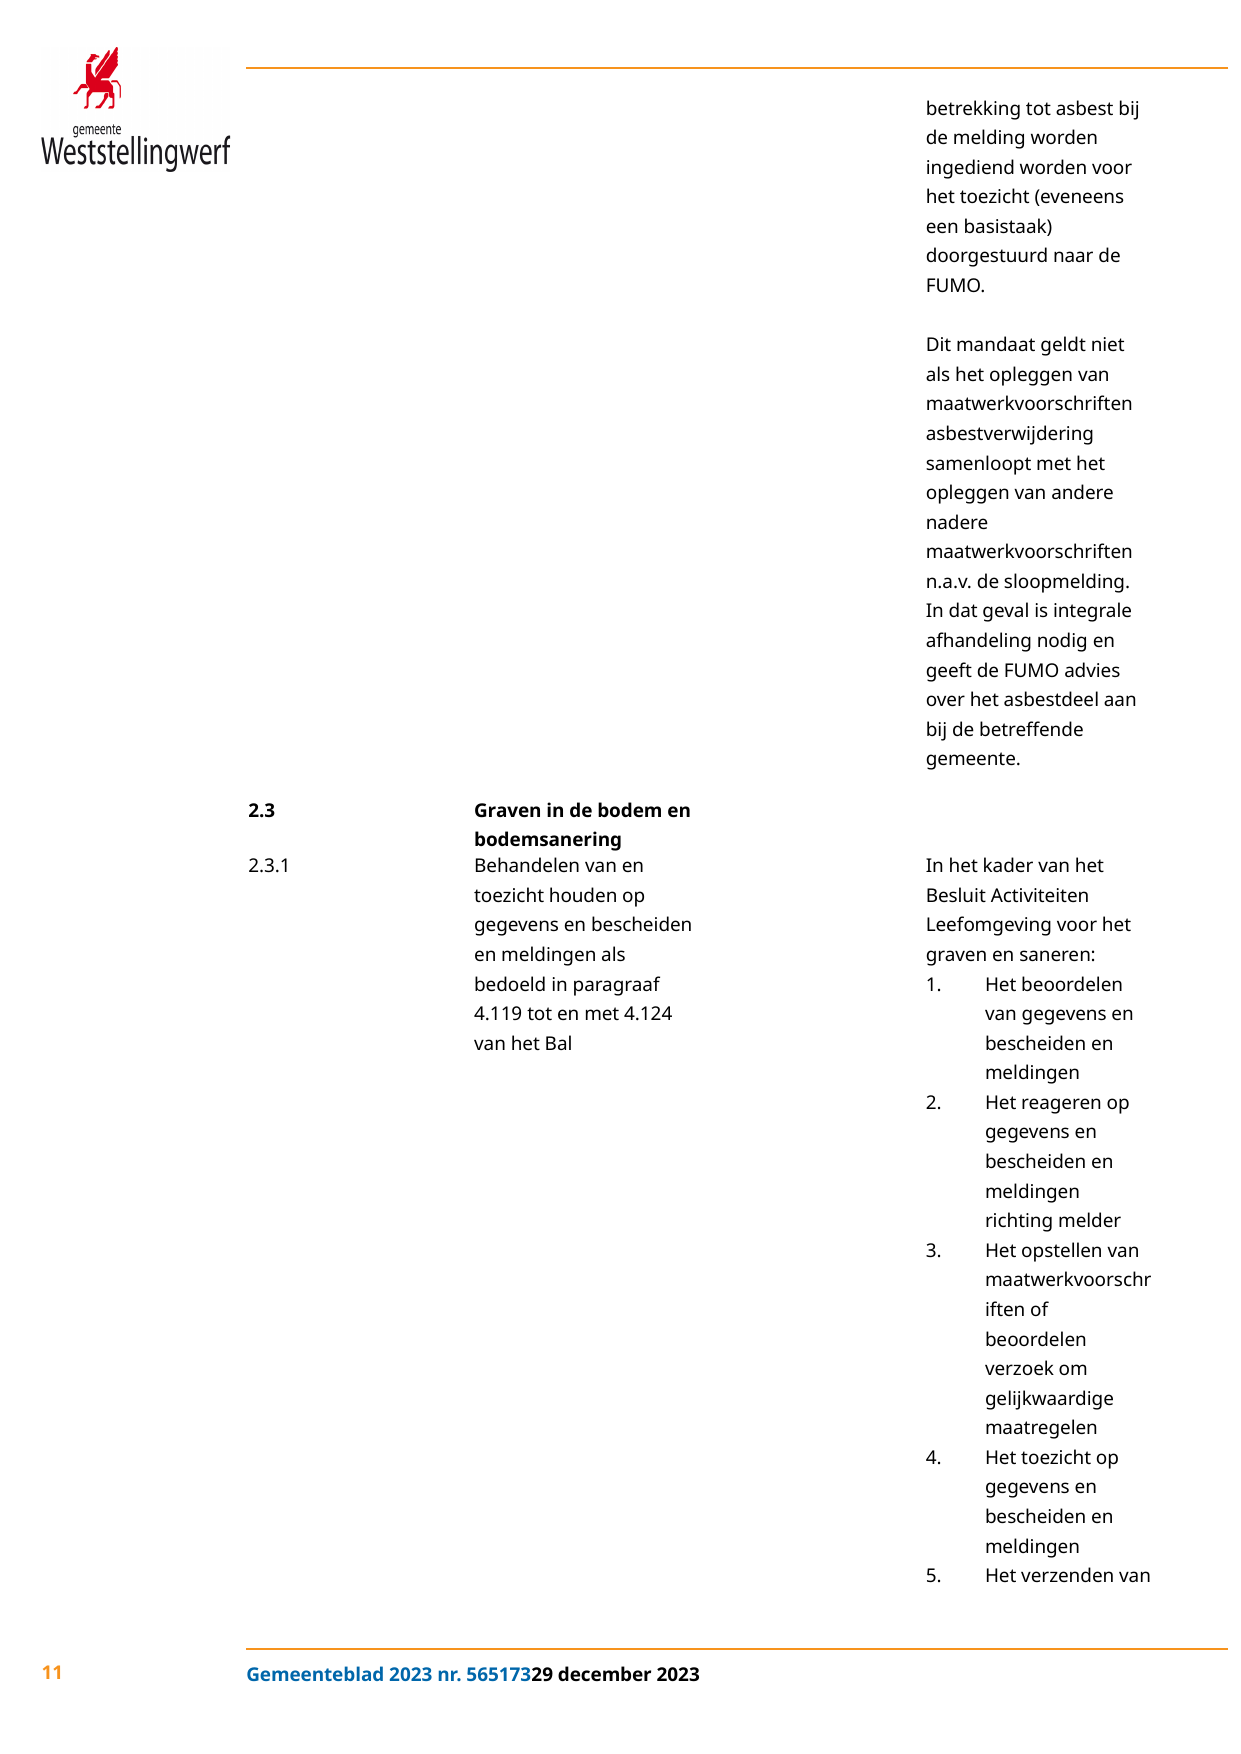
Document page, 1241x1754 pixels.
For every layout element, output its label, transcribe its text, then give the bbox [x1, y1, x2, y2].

table_cell [248, 95, 474, 771]
table_cell In het kader van het Besluit Activiteiten Leefomgeving voor het graven en saneren: Het beoordelen van gegevens en bescheiden en meldingen Het reageren op gegevens en bescheiden en meldingen richting melder Het opstellen van maatwerkvoorschriften of beoordelen verzoek om gelijkwaardige maatregelen Het toezicht op gegevens en bescheiden en meldingen Het verzenden van [926, 853, 1152, 1588]
table_cell [700, 95, 926, 771]
table_cell betrekking tot asbest bij de melding worden ingediend worden voor het toezicht (eveneens een basistaak) doorgestuurd naar de FUMO. Dit mandaat geldt niet als het opleggen van maatwerkvoorschriften asbestverwijdering samenloopt met het opleggen van andere nadere maatwerkvoorschriften n.a.v. de sloopmelding. In dat geval is integrale afhandeling nodig en geeft de FUMO advies over het asbestdeel aan bij de betreffende gemeente. [926, 95, 1152, 771]
table_cell 2.3 [248, 797, 474, 852]
table_cell [700, 853, 926, 1588]
table_cell [700, 797, 1152, 852]
picture [41, 47, 231, 172]
table_cell 2.3.1 [248, 853, 474, 1588]
table_cell [248, 771, 1152, 797]
table_cell Behandelen van en toezicht houden op gegevens en bescheiden en meldingen als bedoeld in paragraaf 4.119 tot en met 4.124 van het Bal [474, 853, 700, 1588]
table_cell [474, 95, 700, 771]
table_cell Graven in de bodem en bodemsanering [474, 797, 700, 852]
